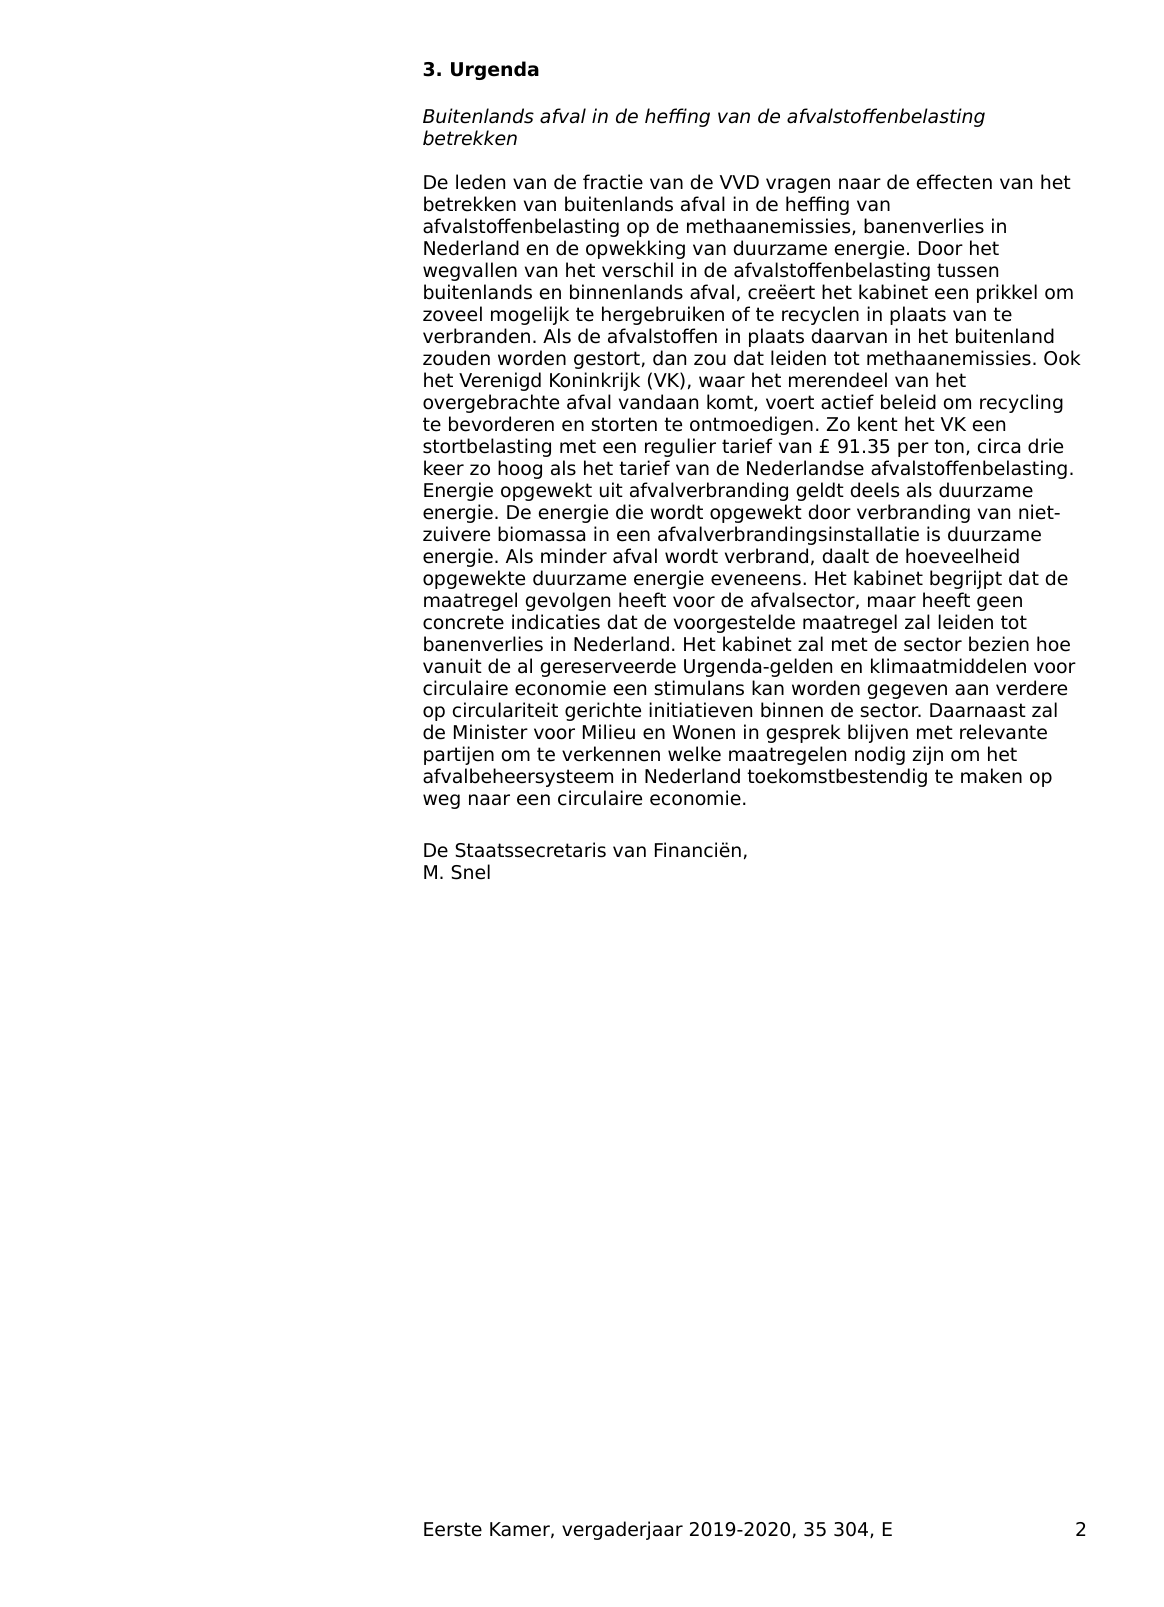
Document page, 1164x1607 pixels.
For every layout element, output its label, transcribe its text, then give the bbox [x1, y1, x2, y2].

text De leden van de fractie van de VVD vragen naar de effecten van het betrekken van buitenlands afval in de heffing van afvalstoffenbelasting op de methaanemissies, banenverlies in Nederland en de opwekking van duurzame energie. Door het wegvallen van het verschil in de afvalstoffenbelasting tussen buitenlands en binnenlands afval, creëert het kabinet een prikkel om zoveel mogelijk te hergebruiken of te recyclen in plaats van te verbranden. Als de afvalstoffen in plaats daarvan in het buitenland zouden worden gestort, dan zou dat leiden tot methaanemissies. Ook het Verenigd Koninkrijk (VK), waar het merendeel van het overgebrachte afval vandaan komt, voert actief beleid om recycling te bevorderen en storten te ontmoedigen. Zo kent het VK een stortbelasting met een regulier tarief van £ 91.35 per ton, circa drie keer zo hoog als het tarief van de Nederlandse afvalstoffenbelasting. Energie opgewekt uit afvalverbranding geldt deels als duurzame energie. De energie die wordt opgewekt door verbranding van niet-zuivere biomassa in een afvalverbrandingsinstallatie is duurzame energie. Als minder afval wordt verbrand, daalt de hoeveelheid opgewekte duurzame energie eveneens. Het kabinet begrijpt dat de maatregel gevolgen heeft voor de afvalsector, maar heeft geen concrete indicaties dat de voorgestelde maatregel zal leiden tot banenverlies in Nederland. Het kabinet zal met de sector bezien hoe vanuit de al gereserveerde Urgenda-gelden en klimaatmiddelen voor circulaire economie een stimulans kan worden gegeven aan verdere op circulariteit gerichte initiatieven binnen de sector. Daarnaast zal de Minister voor Milieu en Wonen in gesprek blijven met relevante partijen om te verkennen welke maatregelen nodig zijn om het afvalbeheersysteem in Nederland toekomstbestendig te maken op weg naar een circulaire economie. [422, 172, 1087, 809]
text De Staatssecretaris van Financiën, M. Snel [422, 839, 1087, 883]
subtitle 3. Urgenda [422, 59, 1087, 81]
subtitle Buitenlands afval in de heffing van de afvalstoffenbelasting betrekken [422, 106, 1087, 150]
